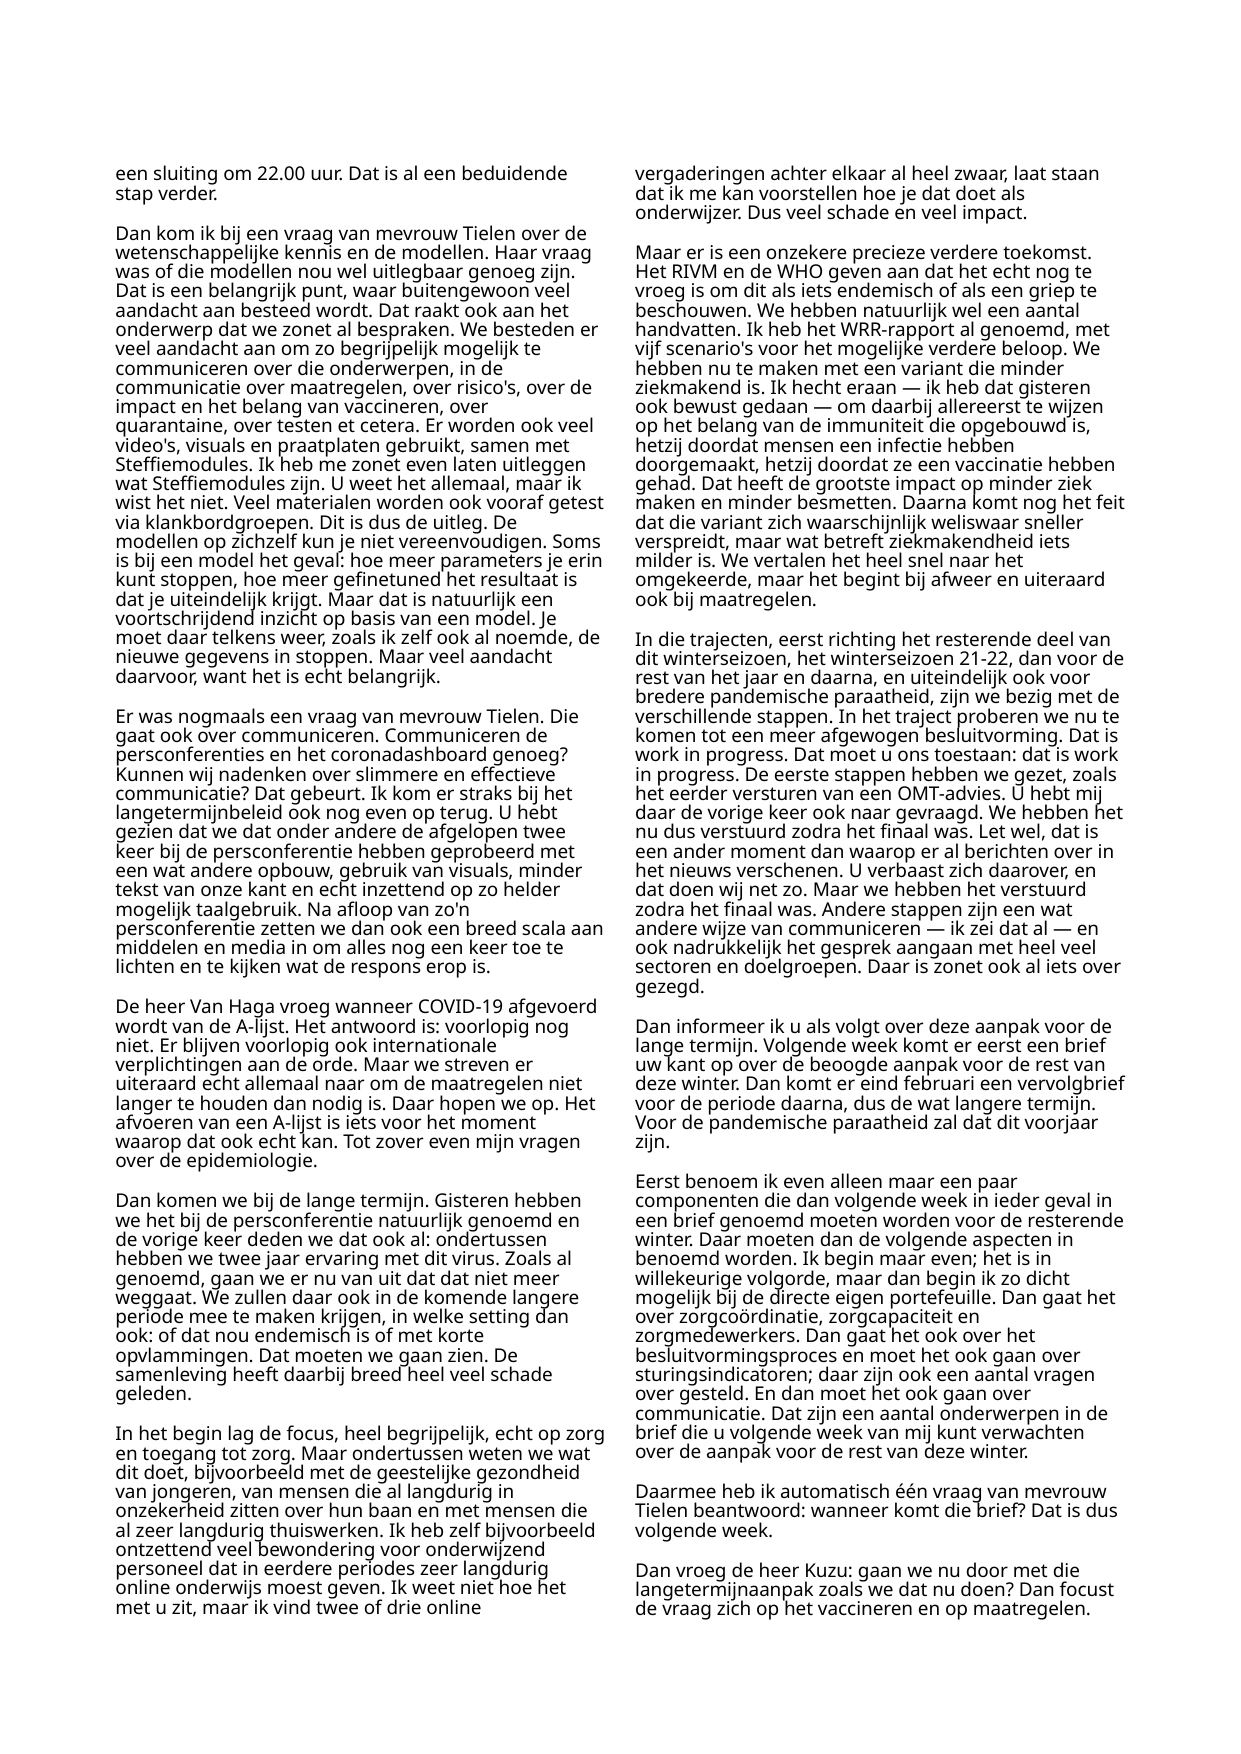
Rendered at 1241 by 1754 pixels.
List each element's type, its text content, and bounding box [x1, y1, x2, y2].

text Dan kom ik bij een vraag van mevrouw Tielen over de wetenschappelijke kennis en de modellen. Haar vraag was of die modellen nou wel uitlegbaar genoeg zijn. Dat is een belangrijk punt, waar buitengewoon veel aandacht aan besteed wordt. Dat raakt ook aan het onderwerp dat we zonet al bespraken. We besteden er veel aandacht aan om zo begrijpelijk mogelijk te communiceren over die onderwerpen, in de communicatie over maatregelen, over risico's, over de impact en het belang van vaccineren, over quarantaine, over testen et cetera. Er worden ook veel video's, visuals en praatplaten gebruikt, samen met Steffiemodules. Ik heb me zonet even laten uitleggen wat Steffiemodules zijn. U weet het allemaal, maar ik wist het niet. Veel materialen worden ook vooraf getest via klankbordgroepen. Dit is dus de uitleg. De modellen op zichzelf kun je niet vereenvoudigen. Soms is bij een model het geval: hoe meer parameters je erin kunt stoppen, hoe meer gefinetuned het resultaat is dat je uiteindelijk krijgt. Maar dat is natuurlijk een voortschrijdend inzicht op basis van een model. Je moet daar telkens weer, zoals ik zelf ook al noemde, de nieuwe gegevens in stoppen. Maar veel aandacht daarvoor, want het is echt belangrijk. [115, 224, 605, 687]
text Eerst benoem ik even alleen maar een paar componenten die dan volgende week in ieder geval in een brief genoemd moeten worden voor de resterende winter. Daar moeten dan de volgende aspecten in benoemd worden. Ik begin maar even; het is in willekeurige volgorde, maar dan begin ik zo dicht mogelijk bij de directe eigen portefeuille. Dan gaat het over zorgcoördinatie, zorgcapaciteit en zorgmedewerkers. Dan gaat het ook over het besluitvormingsproces en moet het ook gaan over sturingsindicatoren; daar zijn ook een aantal vragen over gesteld. En dan moet het ook gaan over communicatie. Dat zijn een aantal onderwerpen in de brief die u volgende week van mij kunt verwachten over de aanpak voor de rest van deze winter. [635, 1173, 1125, 1462]
text In het begin lag de focus, heel begrijpelijk, echt op zorg en toegang tot zorg. Maar ondertussen weten we wat dit doet, bijvoorbeeld met de geestelijke gezondheid van jongeren, van mensen die al langdurig in onzekerheid zitten over hun baan en met mensen die al zeer langdurig thuiswerken. Ik heb zelf bijvoorbeeld ontzettend veel bewondering voor onderwijzend personeel dat in eerdere periodes zeer langdurig online onderwijs moest geven. Ik weet niet hoe het met u zit, maar ik vind twee of drie online [115, 1425, 605, 1618]
text Dan informeer ik u als volgt over deze aanpak voor de lange termijn. Volgende week komt er eerst een brief uw kant op over de beoogde aanpak voor de rest van deze winter. Dan komt er eind februari een vervolgbrief voor de periode daarna, dus de wat langere termijn. Voor de pandemische paraatheid zal dat dit voorjaar zijn. [635, 1018, 1125, 1152]
text Maar er is een onzekere precieze verdere toekomst. Het RIVM en de WHO geven aan dat het echt nog te vroeg is om dit als iets endemisch of als een griep te beschouwen. We hebben natuurlijk wel een aantal handvatten. Ik heb het WRR-rapport al genoemd, met vijf scenario's voor het mogelijke verdere beloop. We hebben nu te maken met een variant die minder ziekmakend is. Ik hecht eraan — ik heb dat gisteren ook bewust gedaan — om daarbij allereerst te wijzen op het belang van de immuniteit die opgebouwd is, hetzij doordat mensen een infectie hebben doorgemaakt, hetzij doordat ze een vaccinatie hebben gehad. Dat heeft de grootste impact op minder ziek maken en minder besmetten. Daarna komt nog het feit dat die variant zich waarschijnlijk weliswaar sneller verspreidt, maar wat betreft ziekmakendheid iets milder is. We vertalen het heel snel naar het omgekeerde, maar het begint bij afweer en uiteraard ook bij maatregelen. [635, 244, 1125, 610]
text Daarmee heb ik automatisch één vraag van mevrouw Tielen beantwoord: wanneer komt die brief? Dat is dus volgende week. [635, 1483, 1125, 1541]
text Er was nogmaals een vraag van mevrouw Tielen. Die gaat ook over communiceren. Communiceren de persconferenties en het coronadashboard genoeg? Kunnen wij nadenken over slimmere en effectieve communicatie? Dat gebeurt. Ik kom er straks bij het langetermijnbeleid ook nog even op terug. U hebt gezien dat we dat onder andere de afgelopen twee keer bij de persconferentie hebben geprobeerd met een wat andere opbouw, gebruik van visuals, minder tekst van onze kant en echt inzettend op zo helder mogelijk taalgebruik. Na afloop van zo'n persconferentie zetten we dan ook een breed scala aan middelen en media in om alles nog een keer toe te lichten en te kijken wat de respons erop is. [115, 708, 605, 978]
text In die trajecten, eerst richting het resterende deel van dit winterseizoen, het winterseizoen 21-22, dan voor de rest van het jaar en daarna, en uiteindelijk ook voor bredere pandemische paraatheid, zijn we bezig met de verschillende stappen. In het traject proberen we nu te komen tot een meer afgewogen besluitvorming. Dat is work in progress. Dat moet u ons toestaan: dat is work in progress. De eerste stappen hebben we gezet, zoals het eerder versturen van een OMT-advies. U hebt mij daar de vorige keer ook naar gevraagd. We hebben het nu dus verstuurd zodra het finaal was. Let wel, dat is een ander moment dan waarop er al berichten over in het nieuws verschenen. U verbaast zich daarover, en dat doen wij net zo. Maar we hebben het verstuurd zodra het finaal was. Andere stappen zijn een wat andere wijze van communiceren — ik zei dat al — en ook nadrukkelijk het gesprek aangaan met heel veel sectoren en doelgroepen. Daar is zonet ook al iets over gezegd. [635, 631, 1125, 997]
text Dan komen we bij de lange termijn. Gisteren hebben we het bij de persconferentie natuurlijk genoemd en de vorige keer deden we dat ook al: ondertussen hebben we twee jaar ervaring met dit virus. Zoals al genoemd, gaan we er nu van uit dat dat niet meer weggaat. We zullen daar ook in de komende langere periode mee te maken krijgen, in welke setting dan ook: of dat nou endemisch is of met korte opvlammingen. Dat moeten we gaan zien. De samenleving heeft daarbij breed heel veel schade geleden. [115, 1192, 605, 1404]
text vergaderingen achter elkaar al heel zwaar, laat staan dat ik me kan voorstellen hoe je dat doet als onderwijzer. Dus veel schade en veel impact. [635, 165, 1125, 223]
text De heer Van Haga vroeg wanneer COVID-19 afgevoerd wordt van de A-lijst. Het antwoord is: voorlopig nog niet. Er blijven voorlopig ook internationale verplichtingen aan de orde. Maar we streven er uiteraard echt allemaal naar om de maatregelen niet langer te houden dan nodig is. Daar hopen we op. Het afvoeren van een A-lijst is iets voor het moment waarop dat ook echt kan. Tot zover even mijn vragen over de epidemiologie. [115, 998, 605, 1172]
text een sluiting om 22.00 uur. Dat is al een beduidende stap verder. [115, 165, 605, 204]
text Dan vroeg de heer Kuzu: gaan we nu door met die langetermijnaanpak zoals we dat nu doen? Dan focust de vraag zich op het vaccineren en op maatregelen. [635, 1562, 1125, 1619]
